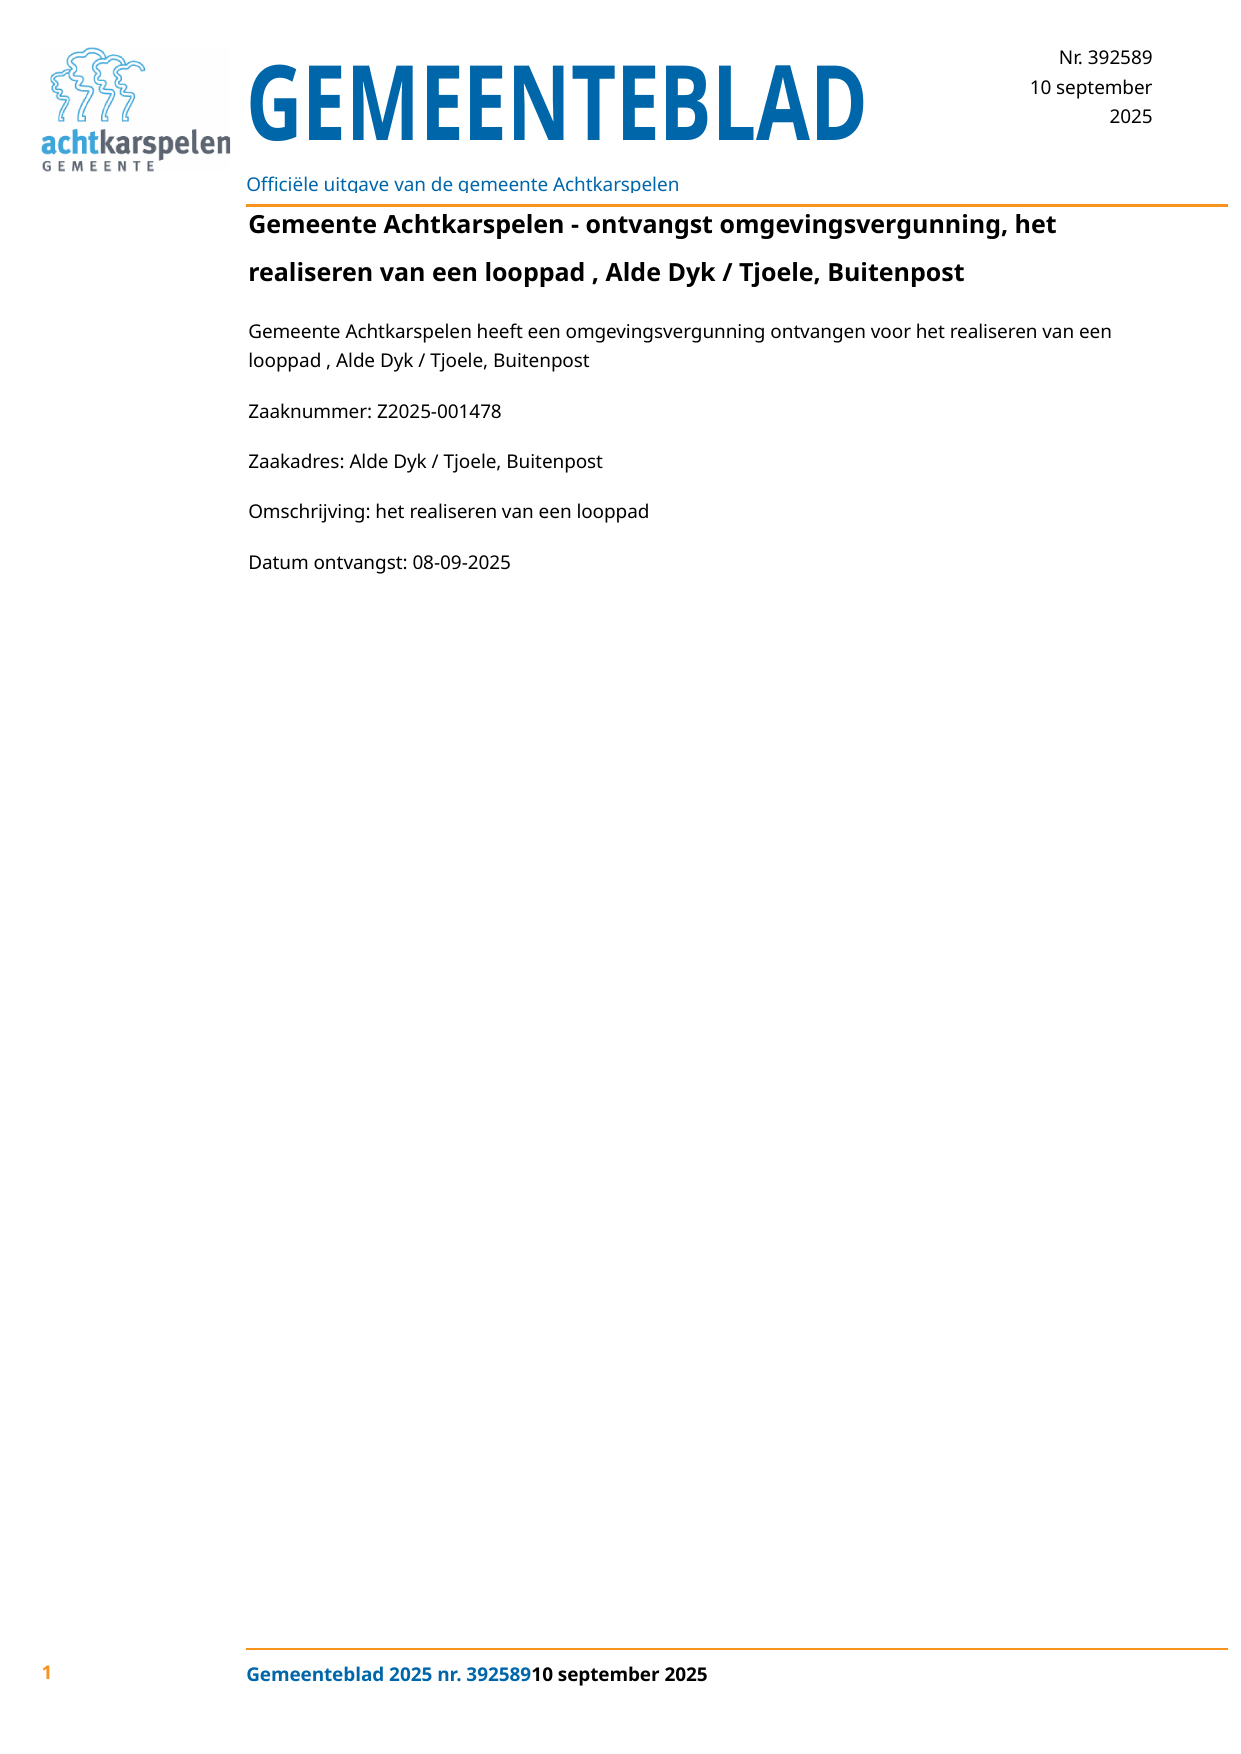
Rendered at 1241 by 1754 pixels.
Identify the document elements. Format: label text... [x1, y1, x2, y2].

text Gemeente Achtkarspelen - ontvangst omgevingsvergunning, het realiseren van een looppad , Alde Dyk / Tjoele, Buitenpost [248, 207, 1152, 288]
text Zaaknummer: Z2025-001478 [248, 398, 1152, 424]
text Gemeente Achtkarspelen heeft een omgevingsvergunning ontvangen voor het realiseren van een looppad , Alde Dyk / Tjoele, Buitenpost [248, 318, 1152, 373]
text Omschrijving: het realiseren van een looppad [248, 499, 1152, 524]
text Datum ontvangst: 08-09-2025 [248, 549, 1152, 575]
text Zaakadres: Alde Dyk / Tjoele, Buitenpost [248, 448, 1152, 474]
picture [41, 47, 231, 172]
